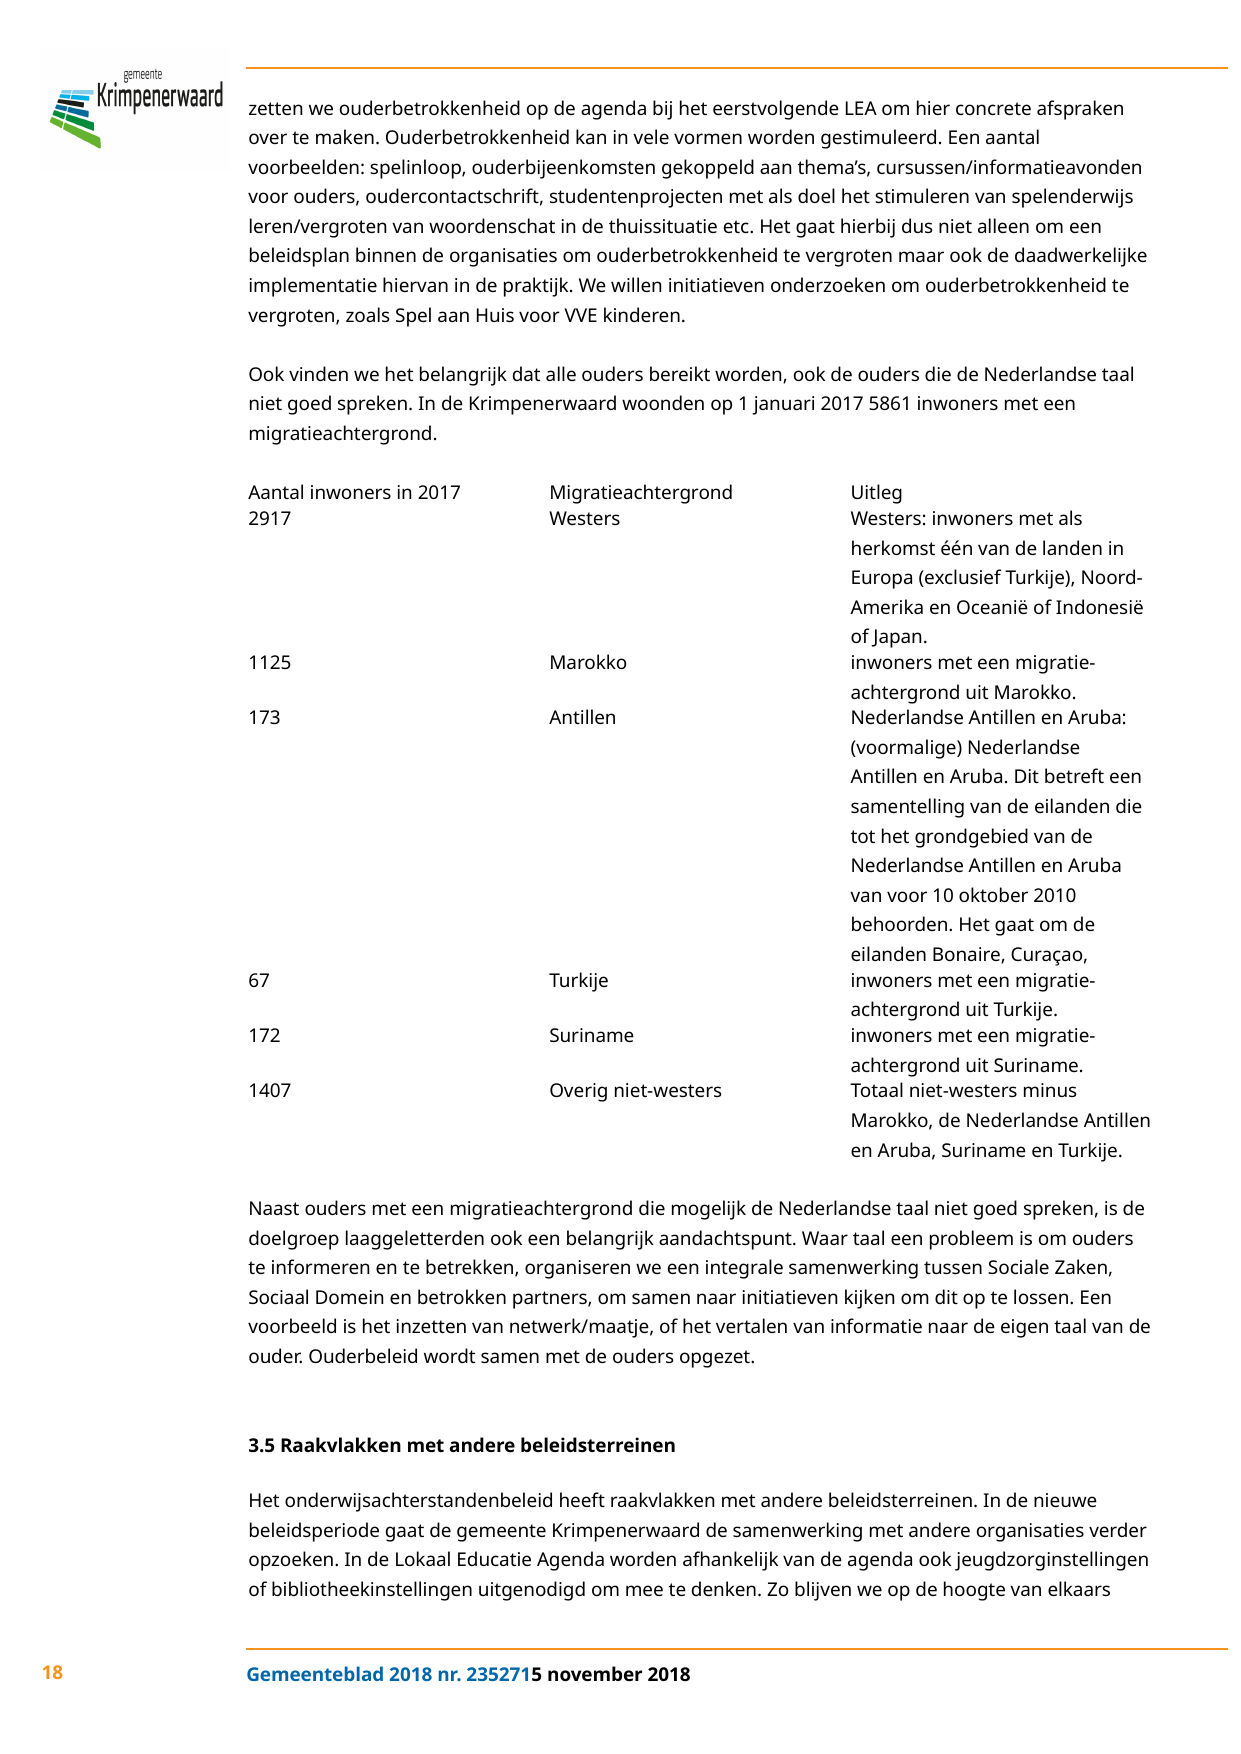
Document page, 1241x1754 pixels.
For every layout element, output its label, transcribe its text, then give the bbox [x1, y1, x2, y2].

table_header Aantal inwoners in 2017 [248, 480, 549, 505]
table_cell 173 [248, 705, 549, 967]
table_cell Overig niet-westers [549, 1078, 850, 1162]
text 3.5 Raakvlakken met andere beleidsterreinen [248, 1432, 1152, 1458]
table_cell 1125 [248, 649, 549, 704]
table_cell Turkije [549, 967, 850, 1022]
table_header Migratieachtergrond [549, 480, 850, 505]
text Ook vinden we het belangrijk dat alle ouders bereikt worden, ook de ouders die de Nederlandse taal niet goed spreken. In de Krimpenerwaard woonden op 1 januari 2017 5861 inwoners met een migratieachtergrond. [248, 361, 1152, 446]
table_cell Westers [549, 505, 850, 649]
table_cell Totaal niet-westers minus Marokko, de Nederlandse Antillen en Aruba, Suriname en Turkije. [850, 1078, 1152, 1162]
table_cell 172 [248, 1022, 549, 1078]
table_cell inwoners met een migratie-achtergrond uit Suriname. [850, 1022, 1152, 1078]
table_cell 1407 [248, 1078, 549, 1162]
table_cell Suriname [549, 1022, 850, 1078]
table_cell Antillen [549, 705, 850, 967]
text zetten we ouderbetrokkenheid op de agenda bij het eerstvolgende LEA om hier concrete afspraken over te maken. Ouderbetrokkenheid kan in vele vormen worden gestimuleerd. Een aantal voorbeelden: spelinloop, ouderbijeenkomsten gekoppeld aan thema’s, cursussen/informatieavonden voor ouders, oudercontactschrift, studentenprojecten met als doel het stimuleren van spelenderwijs leren/vergroten van woordenschat in de thuissituatie etc. Het gaat hierbij dus niet alleen om een beleidsplan binnen de organisaties om ouderbetrokkenheid te vergroten maar ook de daadwerkelijke implementatie hiervan in de praktijk. We willen initiatieven onderzoeken om ouderbetrokkenheid te vergroten, zoals Spel aan Huis voor VVE kinderen. [248, 95, 1152, 328]
table_cell 2917 [248, 505, 549, 649]
text Naast ouders met een migratieachtergrond die mogelijk de Nederlandse taal niet goed spreken, is de doelgroep laaggeletterden ook een belangrijk aandachtspunt. Waar taal een probleem is om ouders te informeren en te betrekken, organiseren we een integrale samenwerking tussen Sociale Zaken, Sociaal Domein en betrokken partners, om samen naar initiatieven kijken om dit op te lossen. Een voorbeeld is het inzetten van netwerk/maatje, of het vertalen van informatie naar de eigen taal van de ouder. Ouderbeleid wordt samen met de ouders opgezet. [248, 1195, 1152, 1369]
table_cell inwoners met een migratie-achtergrond uit Marokko. [850, 649, 1152, 704]
text Het onderwijsachterstandenbeleid heeft raakvlakken met andere beleidsterreinen. In de nieuwe beleidsperiode gaat de gemeente Krimpenerwaard de samenwerking met andere organisaties verder opzoeken. In de Lokaal Educatie Agenda worden afhankelijk van de agenda ook jeugdzorginstellingen of bibliotheekinstellingen uitgenodigd om mee te denken. Zo blijven we op de hoogte van elkaars [248, 1487, 1152, 1602]
table_cell 67 [248, 967, 549, 1022]
table_cell Westers: inwoners met als herkomst één van de landen in Europa (exclusief Turkije), Noord-Amerika en Oceanië of Indonesië of Japan. [850, 505, 1152, 649]
table_header Uitleg [850, 480, 1152, 505]
table_cell inwoners met een migratie-achtergrond uit Turkije. [850, 967, 1152, 1022]
picture [41, 47, 231, 172]
table_cell Marokko [549, 649, 850, 704]
table_cell Nederlandse Antillen en Aruba: (voormalige) Nederlandse Antillen en Aruba. Dit betreft een samentelling van de eilanden die tot het grondgebied van de Nederlandse Antillen en Aruba van voor 10 oktober 2010 behoorden. Het gaat om de eilanden Bonaire, Curaçao, [850, 705, 1152, 967]
